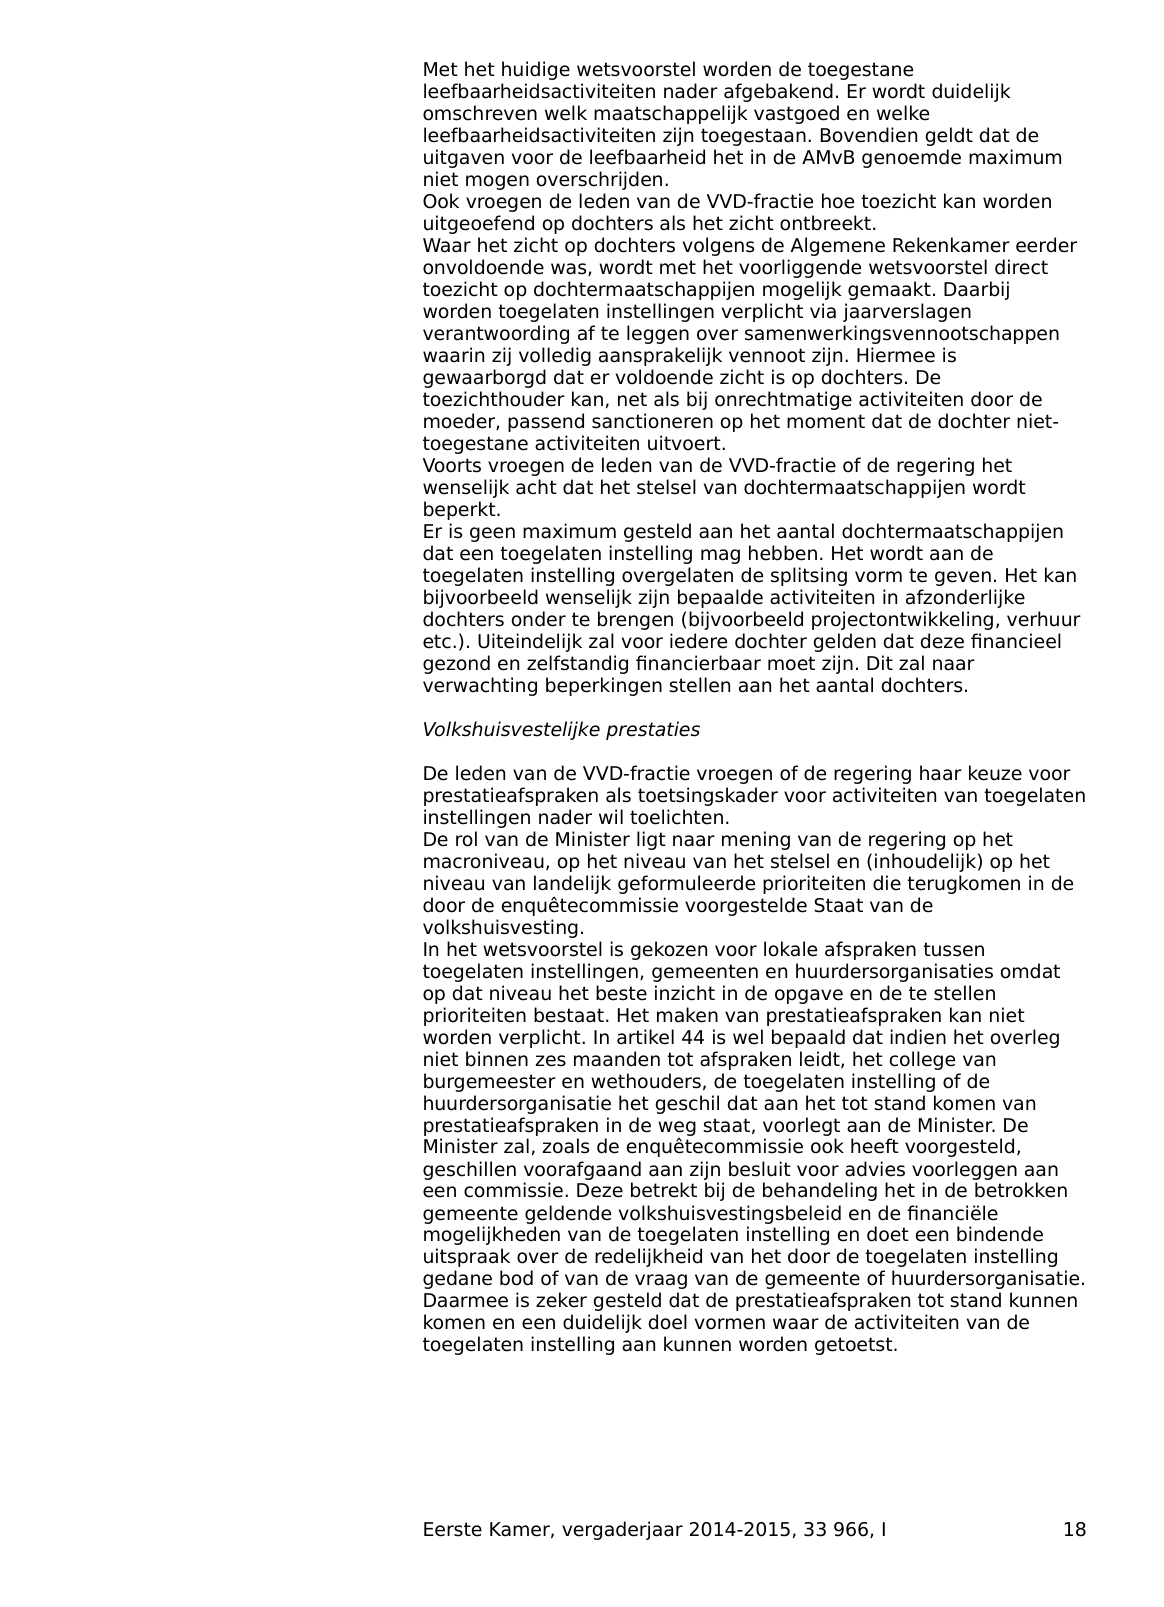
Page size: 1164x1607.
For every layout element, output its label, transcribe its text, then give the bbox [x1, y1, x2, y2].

text Waar het zicht op dochters volgens de Algemene Rekenkamer eerder onvoldoende was, wordt met het voorliggende wetsvoorstel direct toezicht op dochtermaatschappijen mogelijk gemaakt. Daarbij worden toegelaten instellingen verplicht via jaarverslagen verantwoording af te leggen over samenwerkingsvennootschappen waarin zij volledig aansprakelijk vennoot zijn. Hiermee is gewaarborgd dat er voldoende zicht is op dochters. De toezichthouder kan, net als bij onrechtmatige activiteiten door de moeder, passend sanctioneren op het moment dat de dochter niet-toegestane activiteiten uitvoert. [422, 235, 1087, 455]
text De rol van de Minister ligt naar mening van de regering op het macroniveau, op het niveau van het stelsel en (inhoudelijk) op het niveau van landelijk geformuleerde prioriteiten die terugkomen in de door de enquêtecommissie voorgestelde Staat van de volkshuisvesting. [422, 829, 1087, 939]
subtitle Volkshuisvestelijke prestaties [422, 719, 1087, 741]
text Er is geen maximum gesteld aan het aantal dochtermaatschappijen dat een toegelaten instelling mag hebben. Het wordt aan de toegelaten instelling overgelaten de splitsing vorm te geven. Het kan bijvoorbeeld wenselijk zijn bepaalde activiteiten in afzonderlijke dochters onder te brengen (bijvoorbeeld projectontwikkeling, verhuur etc.). Uiteindelijk zal voor iedere dochter gelden dat deze financieel gezond en zelfstandig financierbaar moet zijn. Dit zal naar verwachting beperkingen stellen aan het aantal dochters. [422, 521, 1087, 696]
text Voorts vroegen de leden van de VVD-fractie of de regering het wenselijk acht dat het stelsel van dochtermaatschappijen wordt beperkt. [422, 455, 1087, 521]
text De leden van de VVD-fractie vroegen of de regering haar keuze voor prestatieafspraken als toetsingskader voor activiteiten van toegelaten instellingen nader wil toelichten. [422, 763, 1087, 829]
text Ook vroegen de leden van de VVD-fractie hoe toezicht kan worden uitgeoefend op dochters als het zicht ontbreekt. [422, 191, 1087, 235]
text In het wetsvoorstel is gekozen voor lokale afspraken tussen toegelaten instellingen, gemeenten en huurdersorganisaties omdat op dat niveau het beste inzicht in de opgave en de te stellen prioriteiten bestaat. Het maken van prestatieafspraken kan niet worden verplicht. In artikel 44 is wel bepaald dat indien het overleg niet binnen zes maanden tot afspraken leidt, het college van burgemeester en wethouders, de toegelaten instelling of de huurdersorganisatie het geschil dat aan het tot stand komen van prestatieafspraken in de weg staat, voorlegt aan de Minister. De Minister zal, zoals de enquêtecommissie ook heeft voorgesteld, geschillen voorafgaand aan zijn besluit voor advies voorleggen aan een commissie. Deze betrekt bij de behandeling het in de betrokken gemeente geldende volkshuisvestingsbeleid en de financiële mogelijkheden van de toegelaten instelling en doet een bindende uitspraak over de redelijkheid van het door de toegelaten instelling gedane bod of van de vraag van de gemeente of huurdersorganisatie. [422, 939, 1087, 1290]
text Met het huidige wetsvoorstel worden de toegestane leefbaarheidsactiviteiten nader afgebakend. Er wordt duidelijk omschreven welk maatschappelijk vastgoed en welke leefbaarheidsactiviteiten zijn toegestaan. Bovendien geldt dat de uitgaven voor de leefbaarheid het in de AMvB genoemde maximum niet mogen overschrijden. [422, 59, 1087, 191]
text Daarmee is zeker gesteld dat de prestatieafspraken tot stand kunnen komen en een duidelijk doel vormen waar de activiteiten van de toegelaten instelling aan kunnen worden getoetst. [422, 1290, 1087, 1356]
